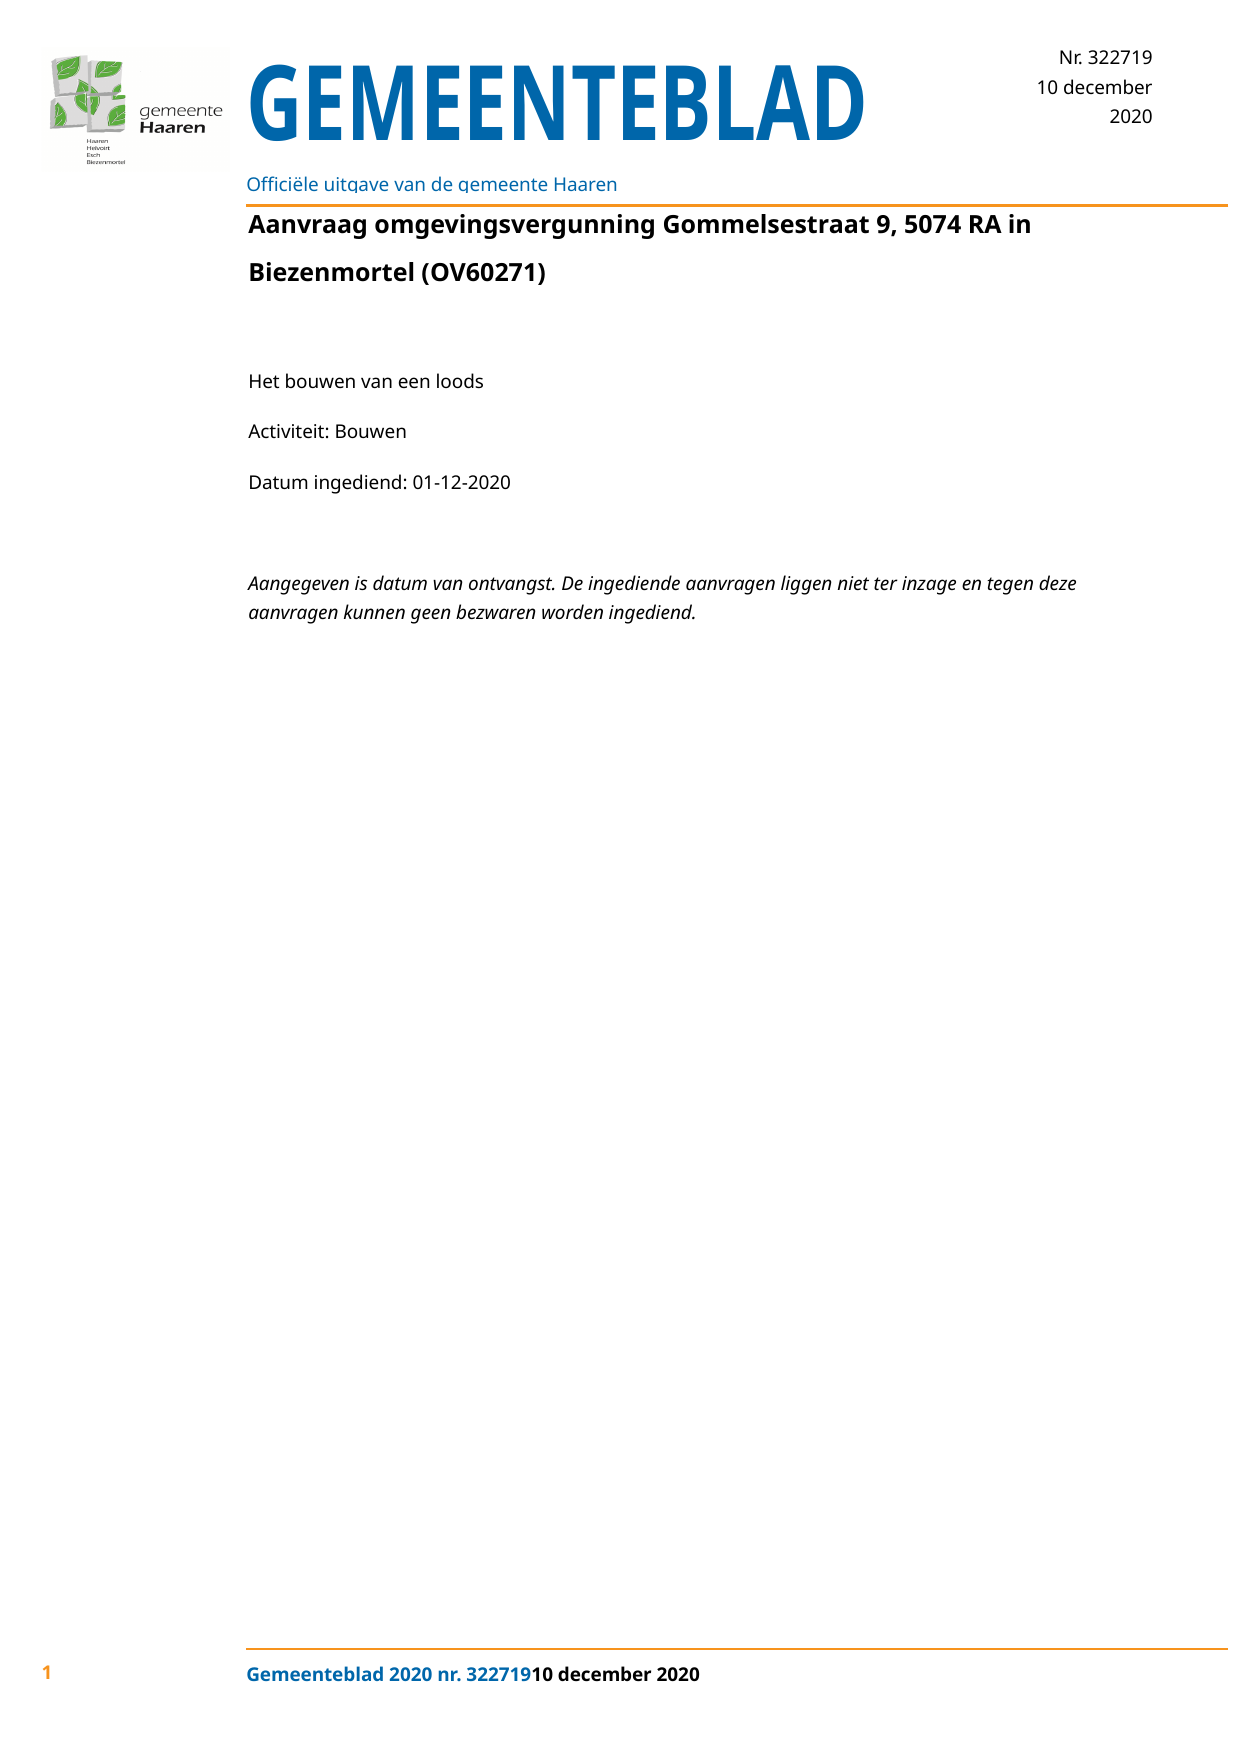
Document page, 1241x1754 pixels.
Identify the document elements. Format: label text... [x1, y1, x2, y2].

text Het bouwen van een loods [248, 368, 1152, 394]
text Aanvraag omgevingsvergunning Gommelsestraat 9, 5074 RA in Biezenmortel (OV60271) [248, 207, 1152, 288]
text Activiteit: Bouwen [248, 419, 1152, 444]
text Aangegeven is datum van ontvangst. De ingediende aanvragen liggen niet ter inzage en tegen deze aanvragen kunnen geen bezwaren worden ingediend. [248, 570, 1152, 625]
text Datum ingediend: 01-12-2020 [248, 469, 1152, 495]
picture [41, 47, 231, 172]
